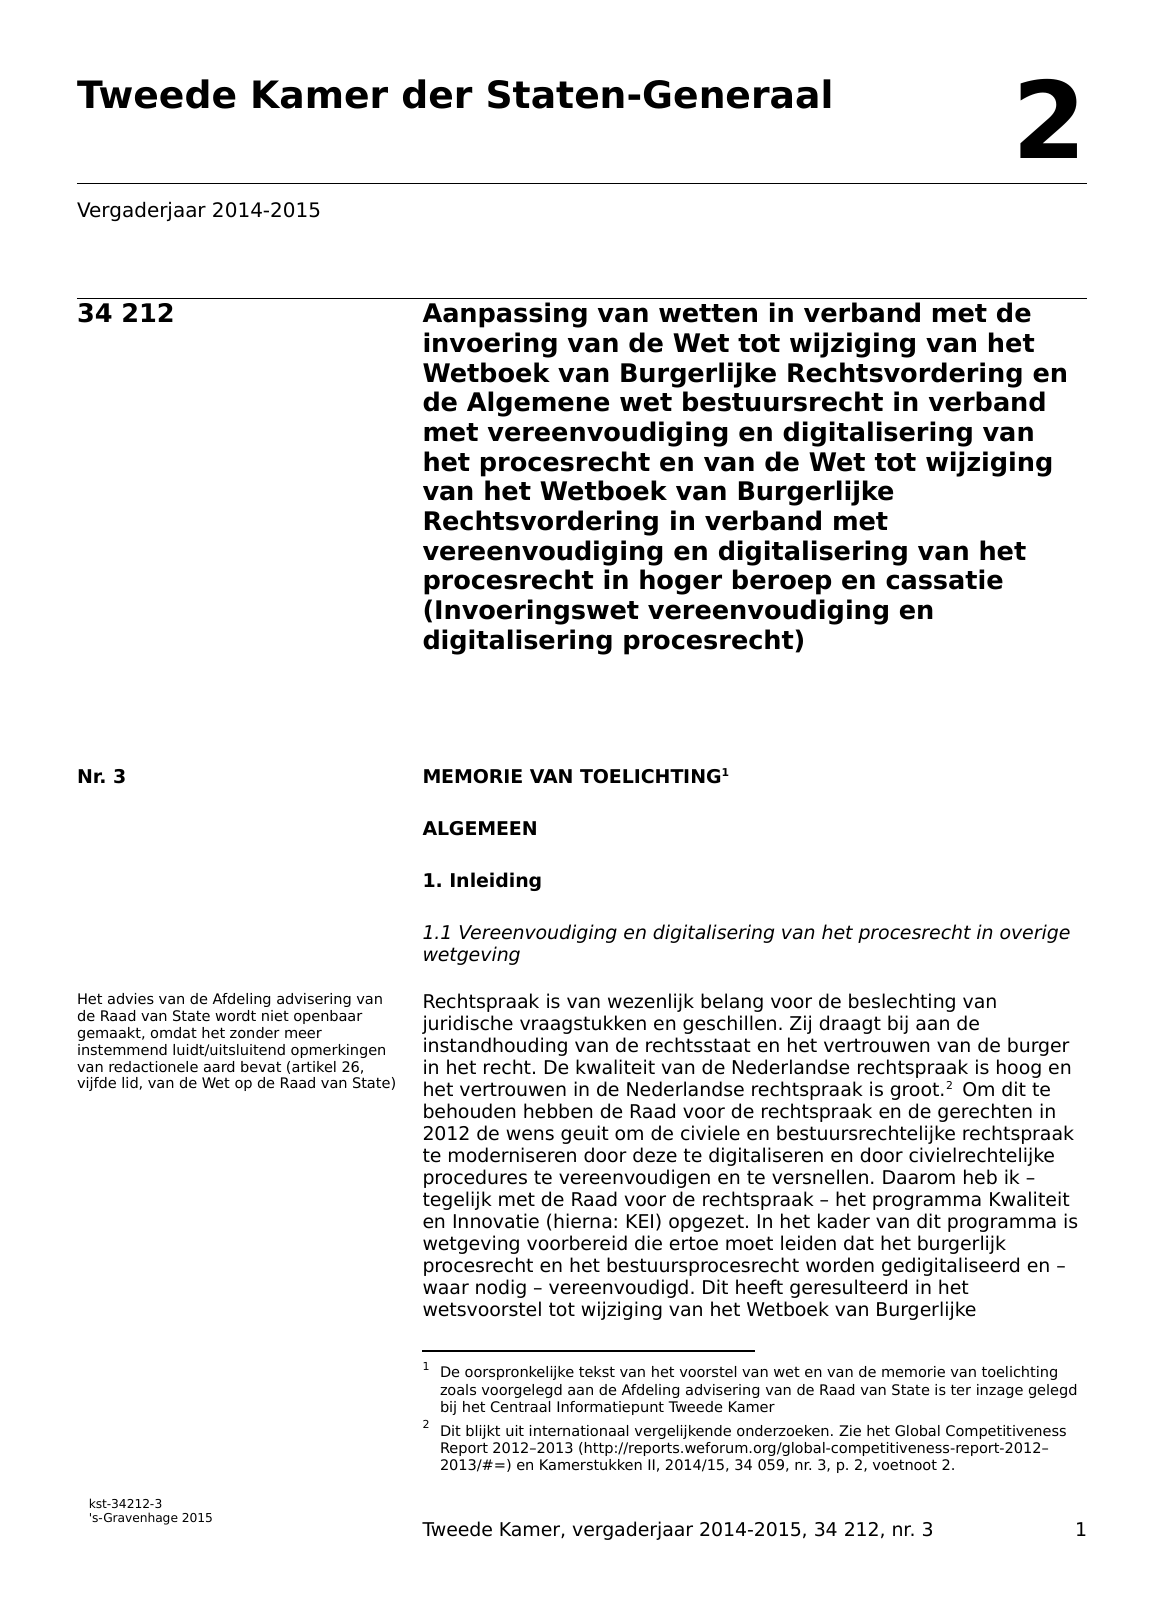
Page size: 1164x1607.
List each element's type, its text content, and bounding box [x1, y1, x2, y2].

text De oorspronkelijke tekst van het voorstel van wet en van de memorie van toelichting zoals voorgelegd aan de Afdeling advisering van de Raad van State is ter inzage gelegd bij het Centraal Informatiepunt Tweede Kamer [422, 1360, 1087, 1416]
text Het advies van de Afdeling advisering van de Raad van State wordt niet openbaar gemaakt, omdat het zonder meer instemmend luidt/uitsluitend opmerkingen van redactionele aard bevat (artikel 26, vijfde lid, van de Wet op de Raad van State) [77, 991, 399, 1092]
text kst-34212-3 [88, 1497, 323, 1511]
subtitle Nr. 3 MEMORIE VAN TOELICHTING [77, 766, 1087, 788]
subtitle 1. Inleiding [422, 870, 1087, 892]
subtitle 34 212 Aanpassing van wetten in verband met de invoering van de Wet tot wijziging van het Wetboek van Burgerlijke Rechtsvordering en de Algemene wet bestuursrecht in verband met vereenvoudiging en digitalisering van het procesrecht en van de Wet tot wijziging van het Wetboek van Burgerlijke Rechtsvordering in verband met vereenvoudiging en digitalisering van het procesrecht in hoger beroep en cassatie (Invoeringswet vereenvoudiging en digitalisering procesrecht) [77, 299, 1087, 655]
table_header Tweede Kamer der Staten-Generaal [77, 59, 886, 183]
subtitle 1.1 Vereenvoudiging en digitalisering van het procesrecht in overige wetgeving [422, 922, 1087, 966]
text Rechtspraak is van wezenlijk belang voor de beslechting van juridische vraagstukken en geschillen. Zij draagt bij aan de instandhouding van de rechtsstaat en het vertrouwen van de burger in het recht. De kwaliteit van de Nederlandse rechtspraak is hoog en het vertrouwen in de Nederlandse rechtspraak is groot. Om dit te behouden hebben de Raad voor de rechtspraak en de gerechten in 2012 de wens geuit om de civiele en bestuursrechtelijke rechtspraak te moderniseren door deze te digitaliseren en door civielrechtelijke procedures te vereenvoudigen en te versnellen. Daarom heb ik – tegelijk met de Raad voor de rechtspraak – het programma Kwaliteit en Innovatie (hierna: KEI) opgezet. In het kader van dit programma is wetgeving voorbereid die ertoe moet leiden dat het burgerlijk procesrecht en het bestuursprocesrecht worden gedigitaliseerd en – waar nodig – vereenvoudigd. Dit heeft geresulteerd in het wetsvoorstel tot wijziging van het Wetboek van Burgerlijke [422, 991, 1087, 1321]
subtitle ALGEMEEN [422, 818, 1087, 840]
table_cell Vergaderjaar 2014-2015 [77, 184, 1087, 298]
text 's-Gravenhage 2015 [88, 1511, 323, 1525]
text Dit blijkt uit internationaal vergelijkende onderzoeken. Zie het Global Competitiveness Report 2012–2013 (http://reports.weforum.org/global-competitiveness-report-2012–2013/#=) en Kamerstukken II, 2014/15, 34 059, nr. 3, p. 2, voetnoot 2. [422, 1418, 1087, 1474]
table_header 2 [886, 59, 1087, 183]
